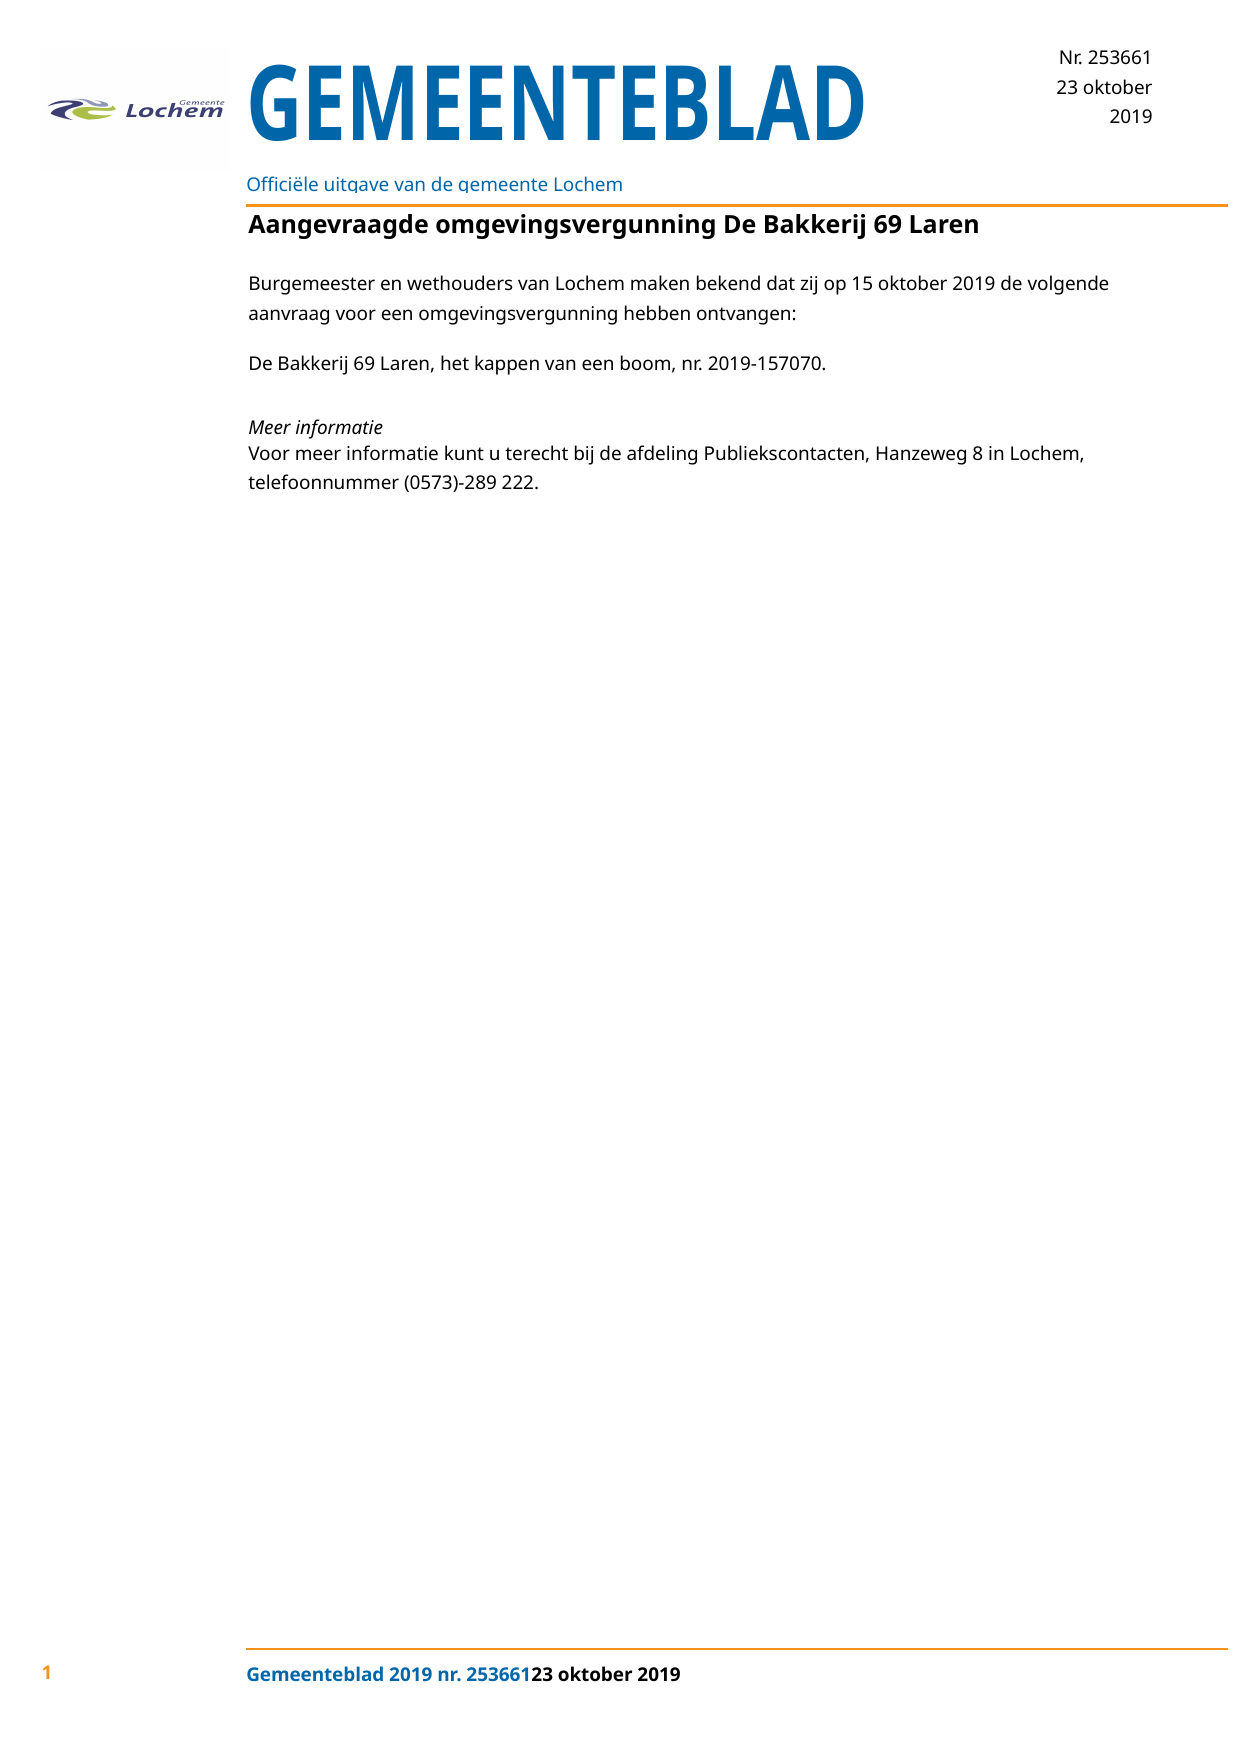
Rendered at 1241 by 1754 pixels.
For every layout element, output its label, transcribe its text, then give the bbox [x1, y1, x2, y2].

text De Bakkerij 69 Laren, het kappen van een boom, nr. 2019-157070. [248, 350, 1152, 376]
text Meer informatie [248, 414, 1152, 440]
text Aangevraagde omgevingsvergunning De Bakkerij 69 Laren [248, 207, 1152, 241]
text Burgemeester en wethouders van Lochem maken bekend dat zij op 15 oktober 2019 de volgende aanvraag voor een omgevingsvergunning hebben ontvangen: [248, 270, 1152, 326]
picture [41, 47, 231, 172]
text Voor meer informatie kunt u terecht bij de afdeling Publiekscontacten, Hanzeweg 8 in Lochem, telefoonnummer (0573)-289 222. [248, 440, 1152, 495]
